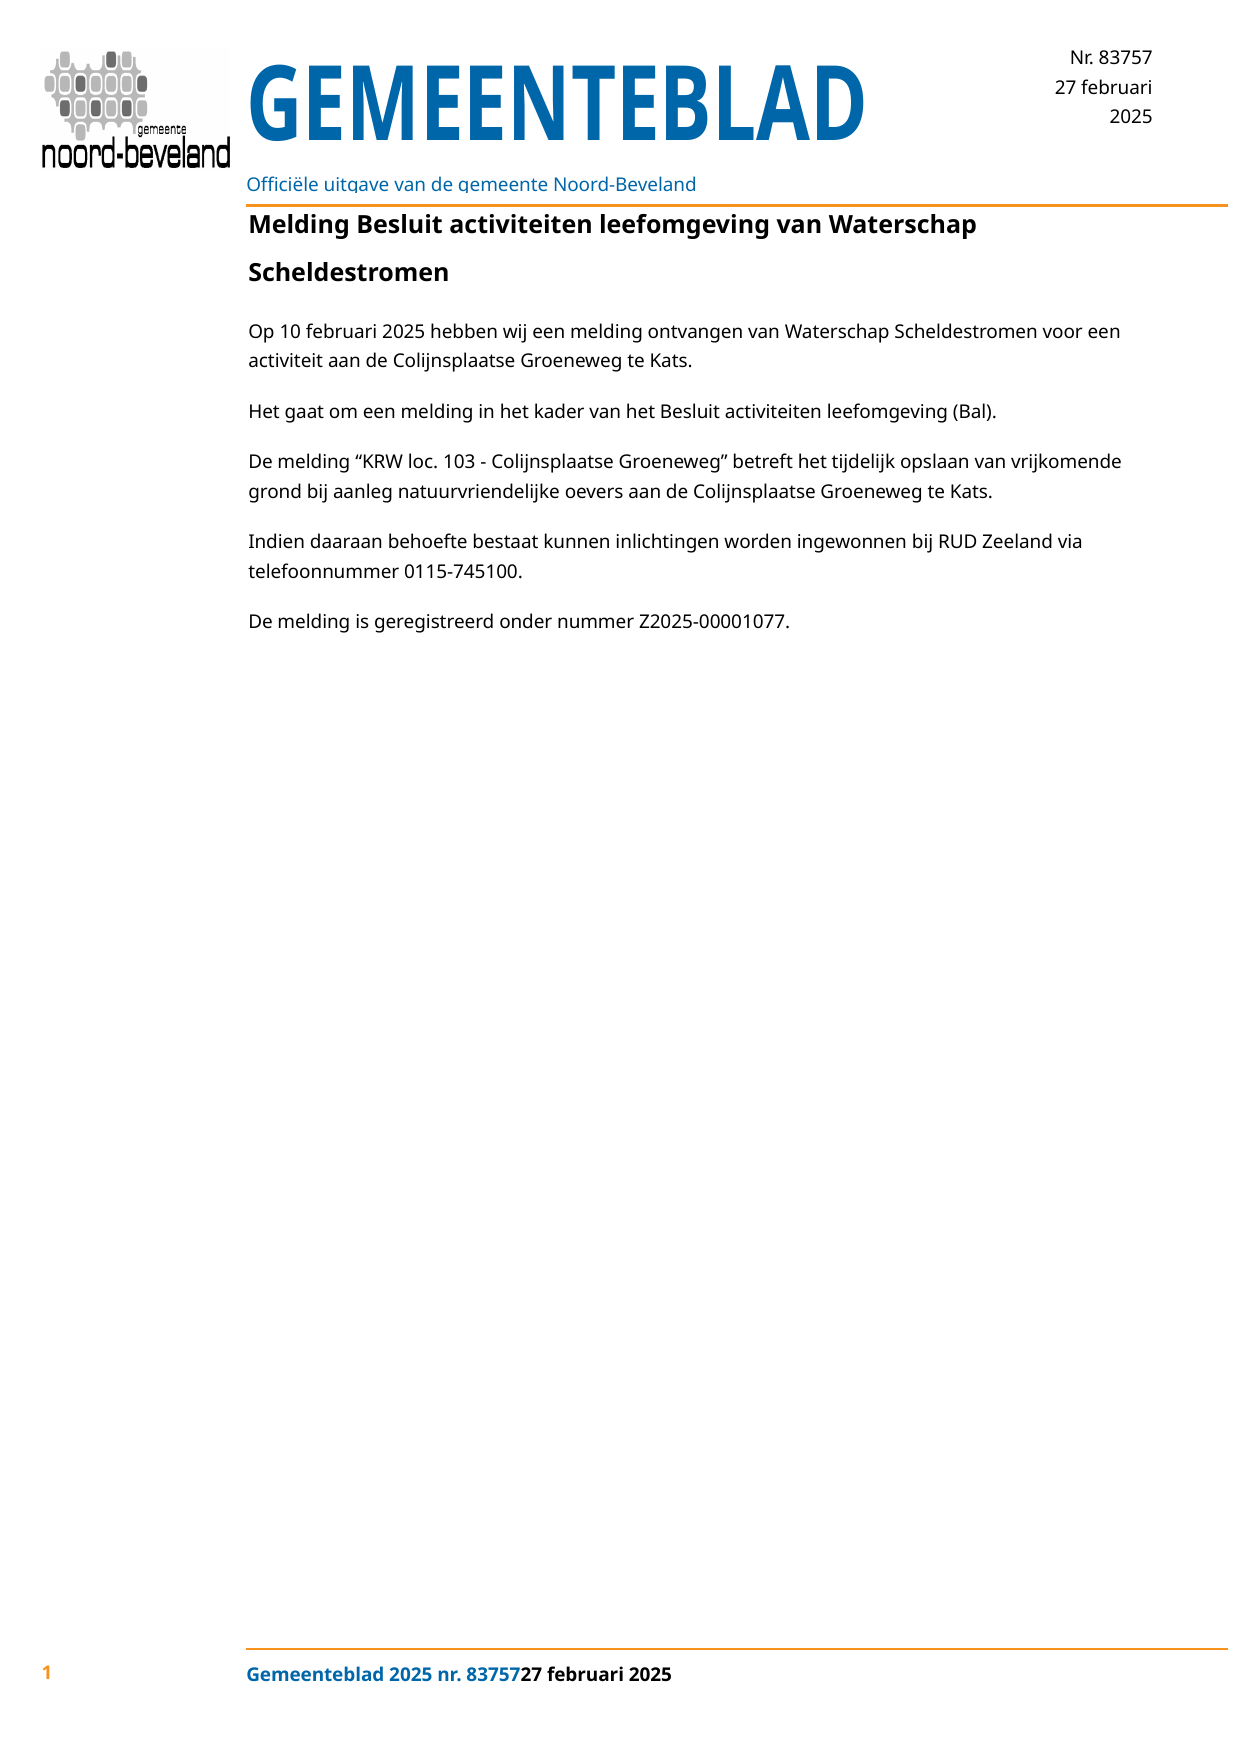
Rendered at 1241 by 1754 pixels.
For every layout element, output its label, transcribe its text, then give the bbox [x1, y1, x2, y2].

picture [41, 47, 231, 172]
text De melding is geregistreerd onder nummer Z2025-00001077. [248, 608, 1152, 634]
text Op 10 februari 2025 hebben wij een melding ontvangen van Waterschap Scheldestromen voor een activiteit aan de Colijnsplaatse Groeneweg te Kats. [248, 318, 1152, 373]
text De melding “KRW loc. 103 - Colijnsplaatse Groeneweg” betreft het tijdelijk opslaan van vrijkomende grond bij aanleg natuurvriendelijke oevers aan de Colijnsplaatse Groeneweg te Kats. [248, 448, 1152, 504]
text Melding Besluit activiteiten leefomgeving van Waterschap Scheldestromen [248, 207, 1152, 288]
text Indien daaraan behoefte bestaat kunnen inlichtingen worden ingewonnen bij RUD Zeeland via telefoonnummer 0115-745100. [248, 528, 1152, 584]
text Het gaat om een melding in het kader van het Besluit activiteiten leefomgeving (Bal). [248, 398, 1152, 424]
